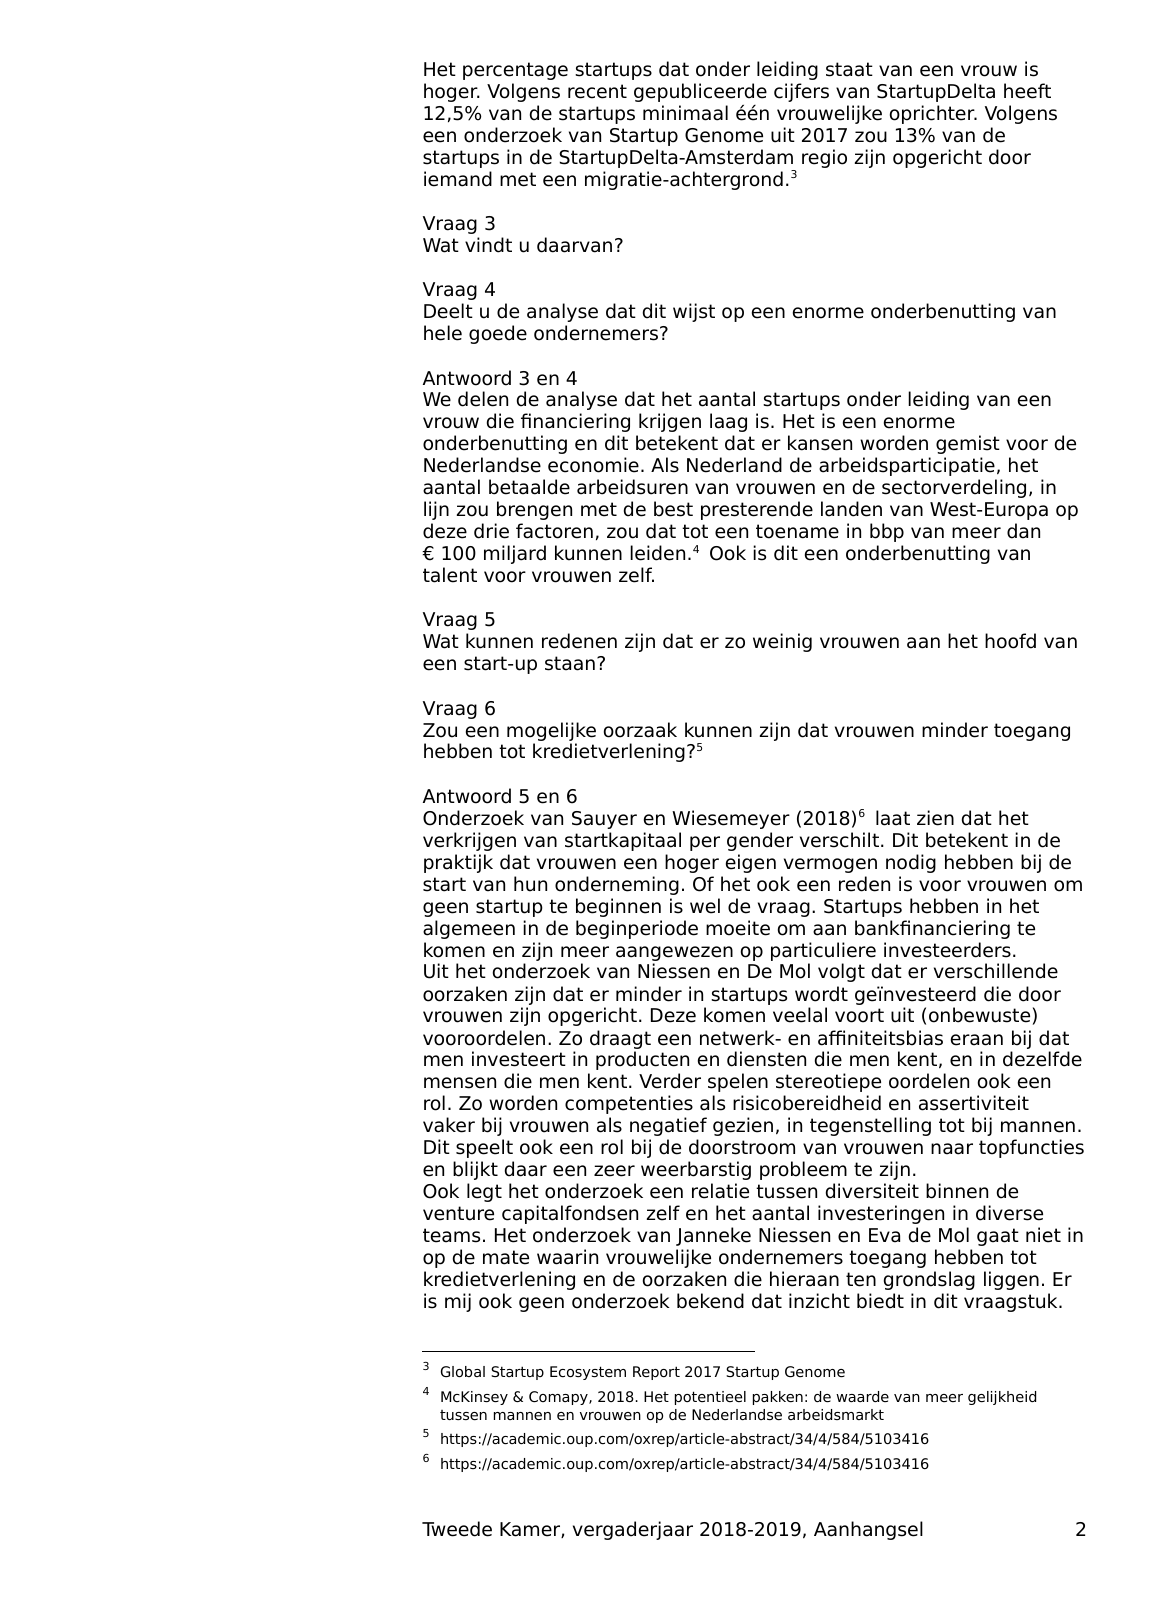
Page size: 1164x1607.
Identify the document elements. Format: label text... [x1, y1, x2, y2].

text https://academic.oup.com/oxrep/article-abstract/34/4/584/5103416 [422, 1427, 1087, 1449]
text https://academic.oup.com/oxrep/article-abstract/34/4/584/5103416 [422, 1452, 1087, 1474]
text Deelt u de analyse dat dit wijst op een enorme onderbenutting van hele goede ondernemers? [422, 301, 1087, 345]
text McKinsey & Comapy, 2018. Het potentieel pakken: de waarde van meer gelijkheid tussen mannen en vrouwen op de Nederlandse arbeidsmarkt [422, 1385, 1087, 1424]
text Het percentage startups dat onder leiding staat van een vrouw is hoger. Volgens recent gepubliceerde cijfers van StartupDelta heeft 12,5% van de startups minimaal één vrouwelijke oprichter. Volgens een onderzoek van Startup Genome uit 2017 zou 13% van de startups in de StartupDelta-Amsterdam regio zijn opgericht door iemand met een migratie-achtergrond. [422, 59, 1087, 191]
text Vraag 6 [422, 697, 1087, 719]
text We delen de analyse dat het aantal startups onder leiding van een vrouw die financiering krijgen laag is. Het is een enorme onderbenutting en dit betekent dat er kansen worden gemist voor de Nederlandse economie. Als Nederland de arbeidsparticipatie, het aantal betaalde arbeidsuren van vrouwen en de sectorverdeling, in lijn zou brengen met de best presterende landen van West-Europa op deze drie factoren, zou dat tot een toename in bbp van meer dan € 100 miljard kunnen leiden. Ook is dit een onderbenutting van talent voor vrouwen zelf. [422, 389, 1087, 587]
text Antwoord 5 en 6 [422, 786, 1087, 808]
text Uit het onderzoek van Niessen en De Mol volgt dat er verschillende oorzaken zijn dat er minder in startups wordt geïnvesteerd die door vrouwen zijn opgericht. Deze komen veelal voort uit (onbewuste) vooroordelen. Zo draagt een netwerk- en affiniteitsbias eraan bij dat men investeert in producten en diensten die men kent, en in dezelfde mensen die men kent. Verder spelen stereotiepe oordelen ook een rol. Zo worden competenties als risicobereidheid en assertiviteit vaker bij vrouwen als negatief gezien, in tegenstelling tot bij mannen. Dit speelt ook een rol bij de doorstroom van vrouwen naar topfuncties en blijkt daar een zeer weerbarstig probleem te zijn. [422, 961, 1087, 1181]
text Vraag 5 [422, 609, 1087, 631]
text Ook legt het onderzoek een relatie tussen diversiteit binnen de venture capitalfondsen zelf en het aantal investeringen in diverse teams. Het onderzoek van Janneke Niessen en Eva de Mol gaat niet in op de mate waarin vrouwelijke ondernemers toegang hebben tot kredietverlening en de oorzaken die hieraan ten grondslag liggen. Er is mij ook geen onderzoek bekend dat inzicht biedt in dit vraagstuk. [422, 1181, 1087, 1313]
text Antwoord 3 en 4 [422, 367, 1087, 389]
text Onderzoek van Sauyer en Wiesemeyer (2018) laat zien dat het verkrijgen van startkapitaal per gender verschilt. Dit betekent in de praktijk dat vrouwen een hoger eigen vermogen nodig hebben bij de start van hun onderneming. Of het ook een reden is voor vrouwen om geen startup te beginnen is wel de vraag. Startups hebben in het algemeen in de beginperiode moeite om aan bankfinanciering te komen en zijn meer aangewezen op particuliere investeerders. [422, 808, 1087, 961]
text Wat kunnen redenen zijn dat er zo weinig vrouwen aan het hoofd van een start-up staan? [422, 631, 1087, 675]
text Vraag 4 [422, 279, 1087, 301]
text Global Startup Ecosystem Report 2017 Startup Genome [422, 1360, 1087, 1382]
text Wat vindt u daarvan? [422, 235, 1087, 257]
text Zou een mogelijke oorzaak kunnen zijn dat vrouwen minder toegang hebben tot kredietverlening? [422, 719, 1087, 763]
text Vraag 3 [422, 213, 1087, 235]
